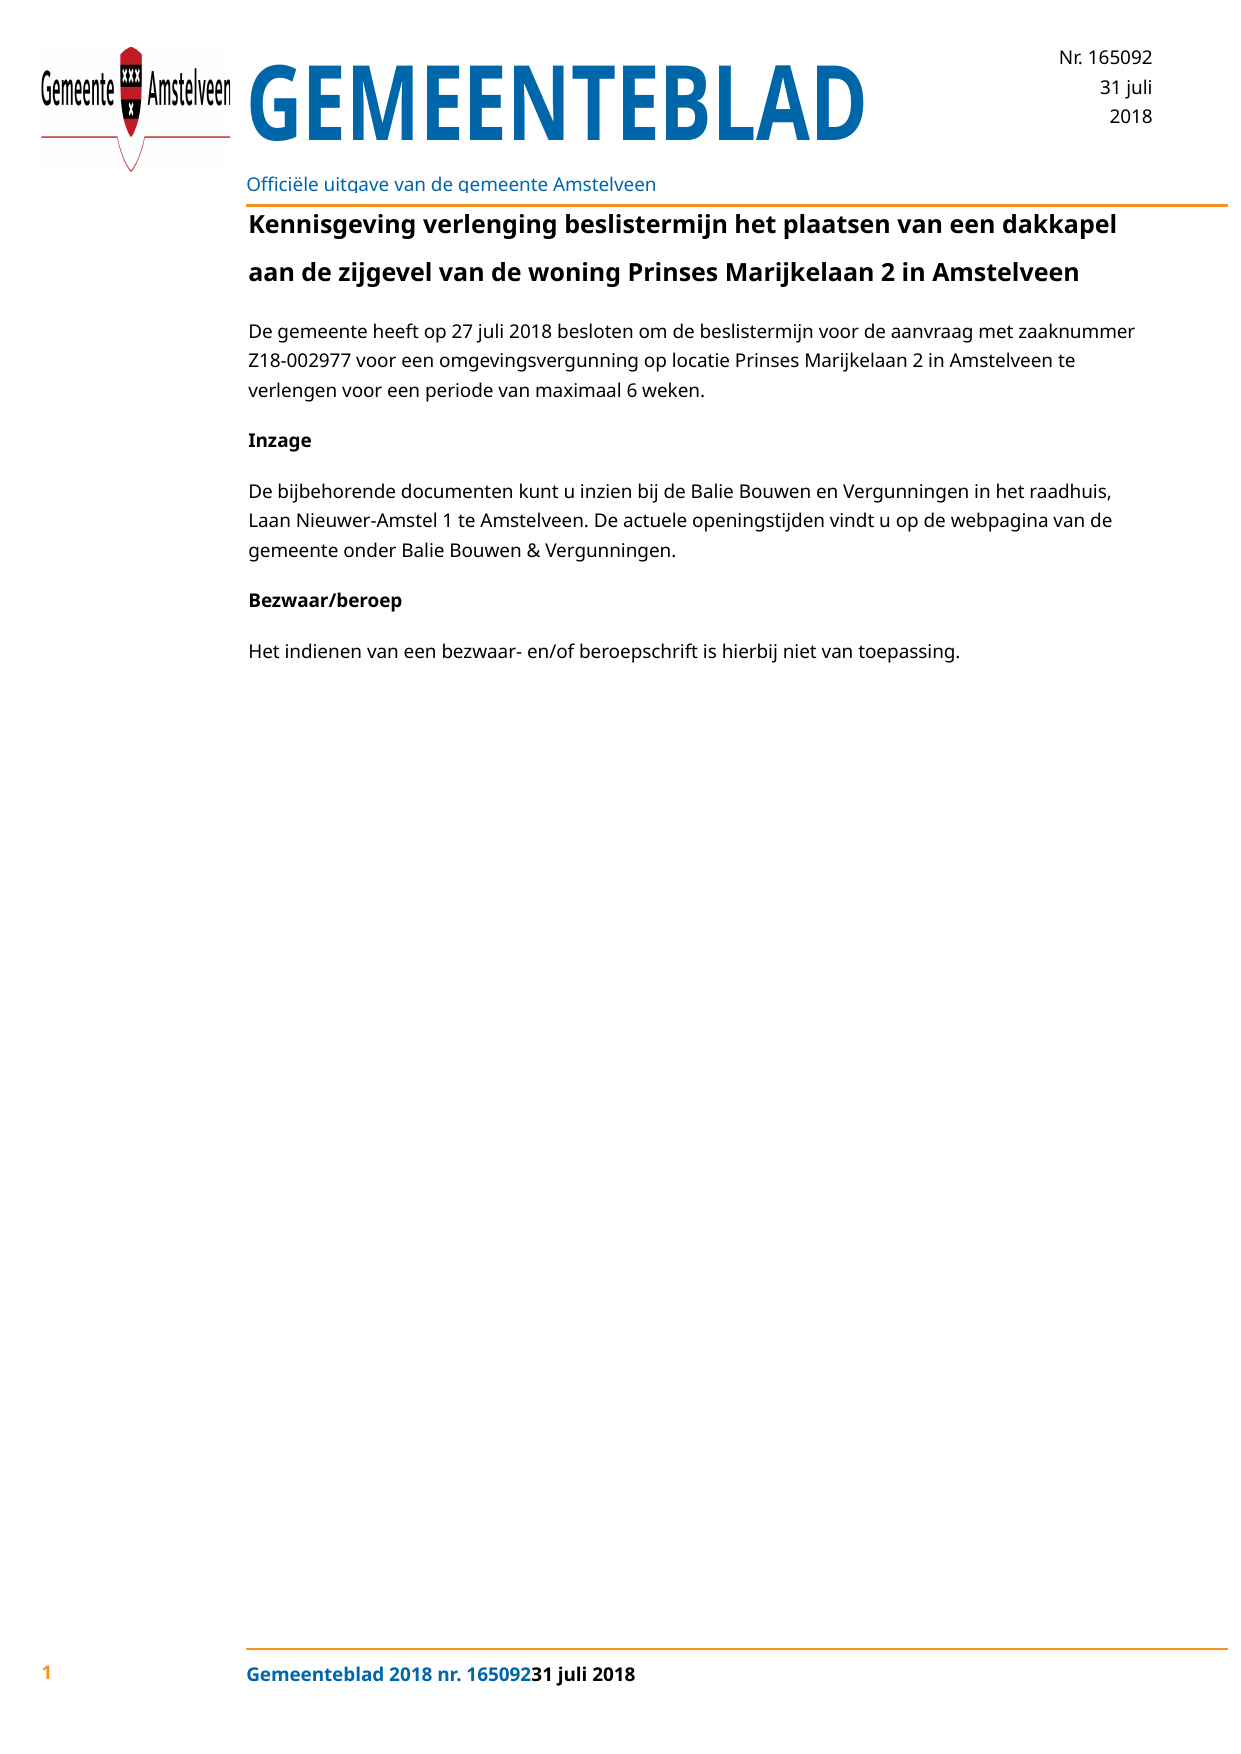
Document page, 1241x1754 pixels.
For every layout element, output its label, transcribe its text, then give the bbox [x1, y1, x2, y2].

text De gemeente heeft op 27 juli 2018 besloten om de beslistermijn voor de aanvraag met zaaknummer Z18-002977 voor een omgevingsvergunning op locatie Prinses Marijkelaan 2 in Amstelveen te verlengen voor een periode van maximaal 6 weken. [248, 318, 1152, 403]
text Kennisgeving verlenging beslistermijn het plaatsen van een dakkapel aan de zijgevel van de woning Prinses Marijkelaan 2 in Amstelveen [248, 207, 1152, 288]
text De bijbehorende documenten kunt u inzien bij de Balie Bouwen en Vergunningen in het raadhuis, Laan Nieuwer-Amstel 1 te Amstelveen. De actuele openingstijden vindt u op de webpagina van de gemeente onder Balie Bouwen & Vergunningen. [248, 478, 1152, 563]
text Het indienen van een bezwaar- en/of beroepschrift is hierbij niet van toepassing. [248, 638, 1152, 664]
text Bezwaar/beroep [248, 587, 1152, 613]
text Inzage [248, 427, 1152, 453]
picture [41, 47, 231, 172]
